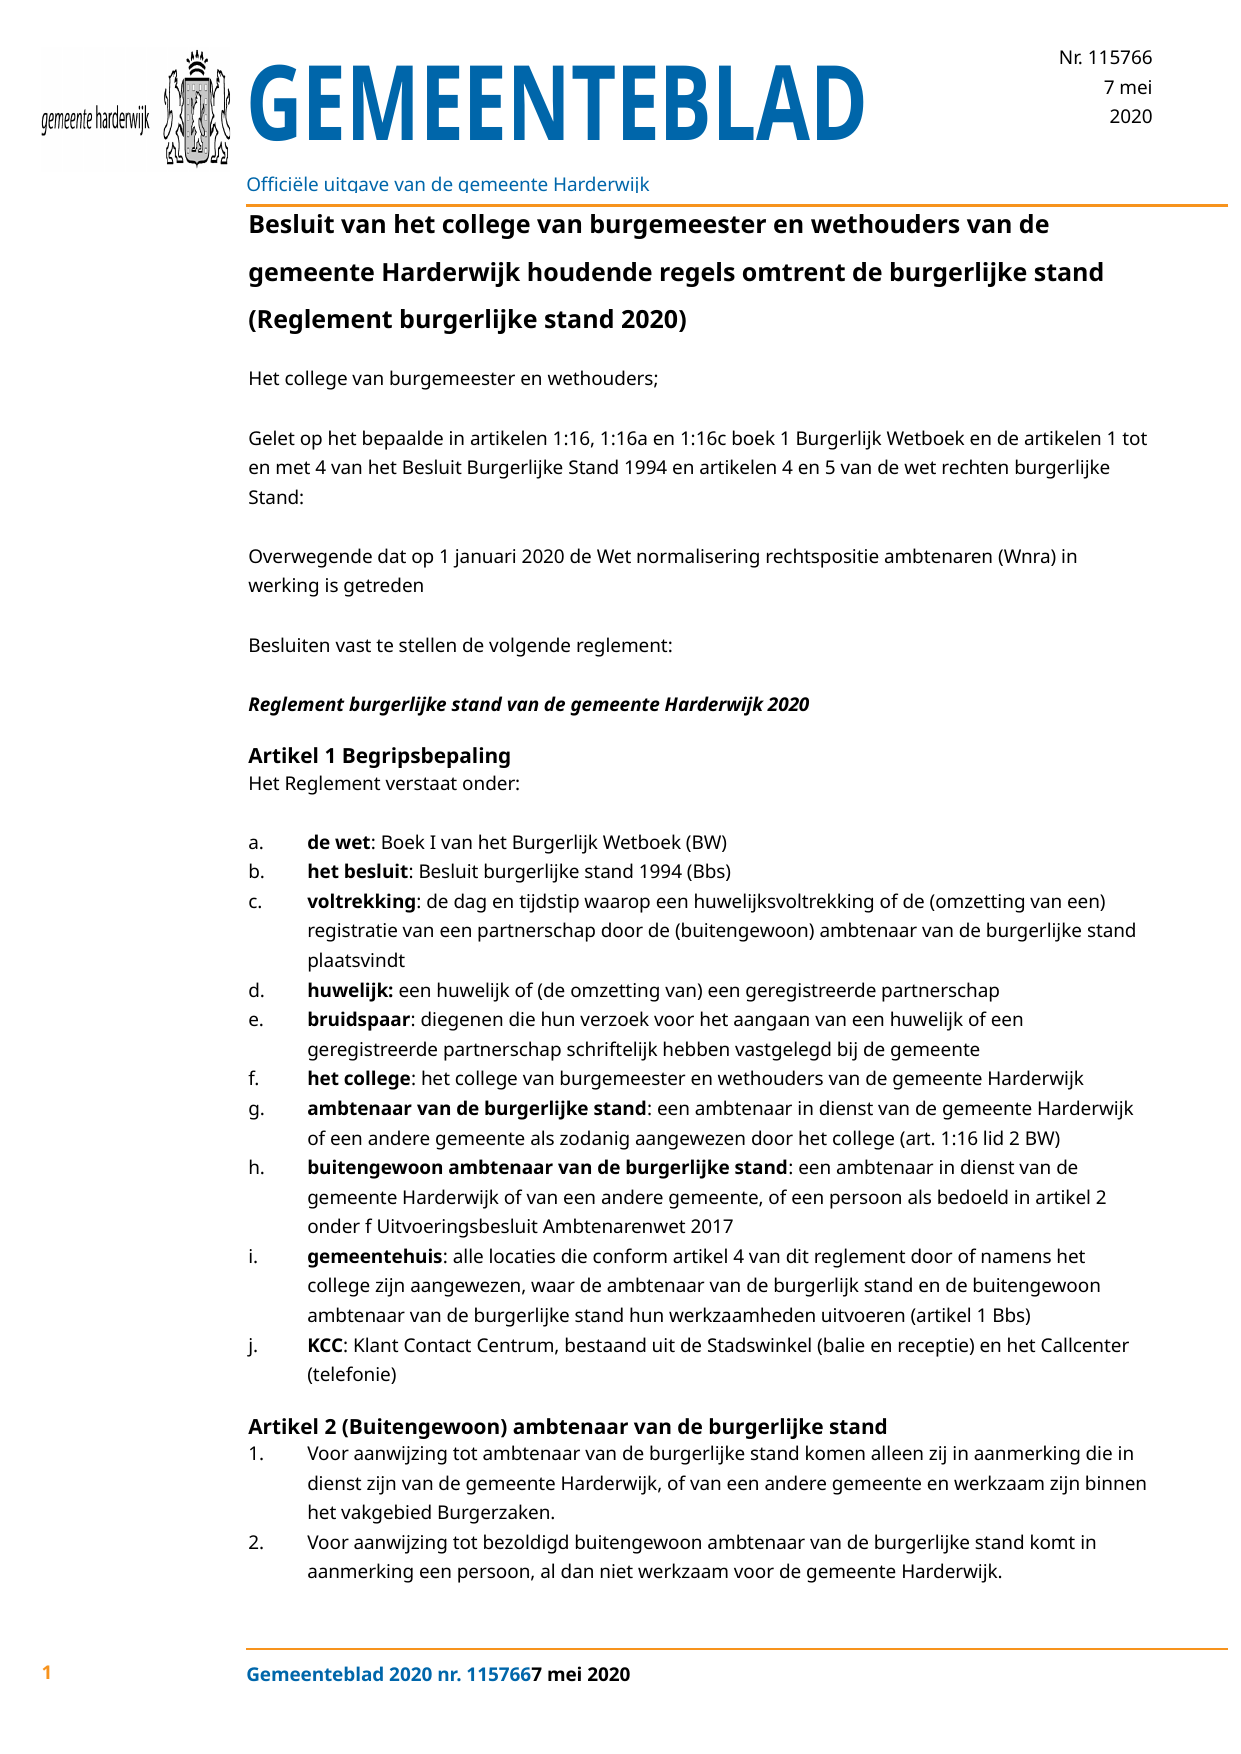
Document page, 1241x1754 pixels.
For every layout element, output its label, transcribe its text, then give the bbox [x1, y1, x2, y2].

text Overwegende dat op 1 januari 2020 de Wet normalisering rechtspositie ambtenaren (Wnra) in werking is getreden [248, 543, 1152, 598]
text Het Reglement verstaat onder: [248, 770, 1152, 796]
text Besluit van het college van burgemeester en wethouders van de gemeente Harderwijk houdende regels omtrent de burgerlijke stand (Reglement burgerlijke stand 2020) [248, 207, 1152, 336]
list gemeentehuis: alle locaties die conform artikel 4 van dit reglement door of namens het college zijn aangewezen, waar de ambtenaar van de burgerlijk stand en de buitengewoon ambtenaar van de burgerlijke stand hun werkzaamheden uitvoeren (artikel 1 Bbs) [248, 1243, 1152, 1328]
list het college: het college van burgemeester en wethouders van de gemeente Harderwijk [248, 1066, 1152, 1091]
list de wet: Boek I van het Burgerlijk Wetboek (BW) [248, 829, 1152, 855]
text Besluiten vast te stellen de volgende reglement: [248, 632, 1152, 657]
list voltrekking: de dag en tijdstip waarop een huwelijksvoltrekking of de (omzetting van een) registratie van een partnerschap door de (buitengewoon) ambtenaar van de burgerlijke stand plaatsvindt [248, 888, 1152, 973]
list het besluit: Besluit burgerlijke stand 1994 (Bbs) [248, 858, 1152, 884]
text Gelet op het bepaalde in artikelen 1:16, 1:16a en 1:16c boek 1 Burgerlijk Wetboek en de artikelen 1 tot en met 4 van het Besluit Burgerlijke Stand 1994 en artikelen 4 en 5 van de wet rechten burgerlijke Stand: [248, 425, 1152, 509]
list bruidspaar: diegenen die hun verzoek voor het aangaan van een huwelijk of een geregistreerde partnerschap schriftelijk hebben vastgelegd bij de gemeente [248, 1006, 1152, 1062]
list Voor aanwijzing tot bezoldigd buitengewoon ambtenaar van de burgerlijke stand komt in aanmerking een persoon, al dan niet werkzaam voor de gemeente Harderwijk. [248, 1529, 1152, 1584]
text Reglement burgerlijke stand van de gemeente Harderwijk 2020 [248, 691, 1152, 717]
list Voor aanwijzing tot ambtenaar van de burgerlijke stand komen alleen zij in aanmerking die in dienst zijn van de gemeente Harderwijk, of van een andere gemeente en werkzaam zijn binnen het vakgebied Burgerzaken. [248, 1440, 1152, 1525]
text Artikel 1 Begripsbepaling [248, 741, 1152, 770]
text Het college van burgemeester en wethouders; [248, 366, 1152, 391]
list buitengewoon ambtenaar van de burgerlijke stand: een ambtenaar in dienst van de gemeente Harderwijk of van een andere gemeente, of een persoon als bedoeld in artikel 2 onder f Uitvoeringsbesluit Ambtenarenwet 2017 [248, 1154, 1152, 1239]
picture [41, 47, 231, 172]
list huwelijk: een huwelijk of (de omzetting van) een geregistreerde partnerschap [248, 977, 1152, 1003]
text Artikel 2 (Buitengewoon) ambtenaar van de burgerlijke stand [248, 1412, 1152, 1440]
list KCC: Klant Contact Centrum, bestaand uit de Stadswinkel (balie en receptie) en het Callcenter (telefonie) [248, 1332, 1152, 1387]
list ambtenaar van de burgerlijke stand: een ambtenaar in dienst van de gemeente Harderwijk of een andere gemeente als zodanig aangewezen door het college (art. 1:16 lid 2 BW) [248, 1095, 1152, 1151]
